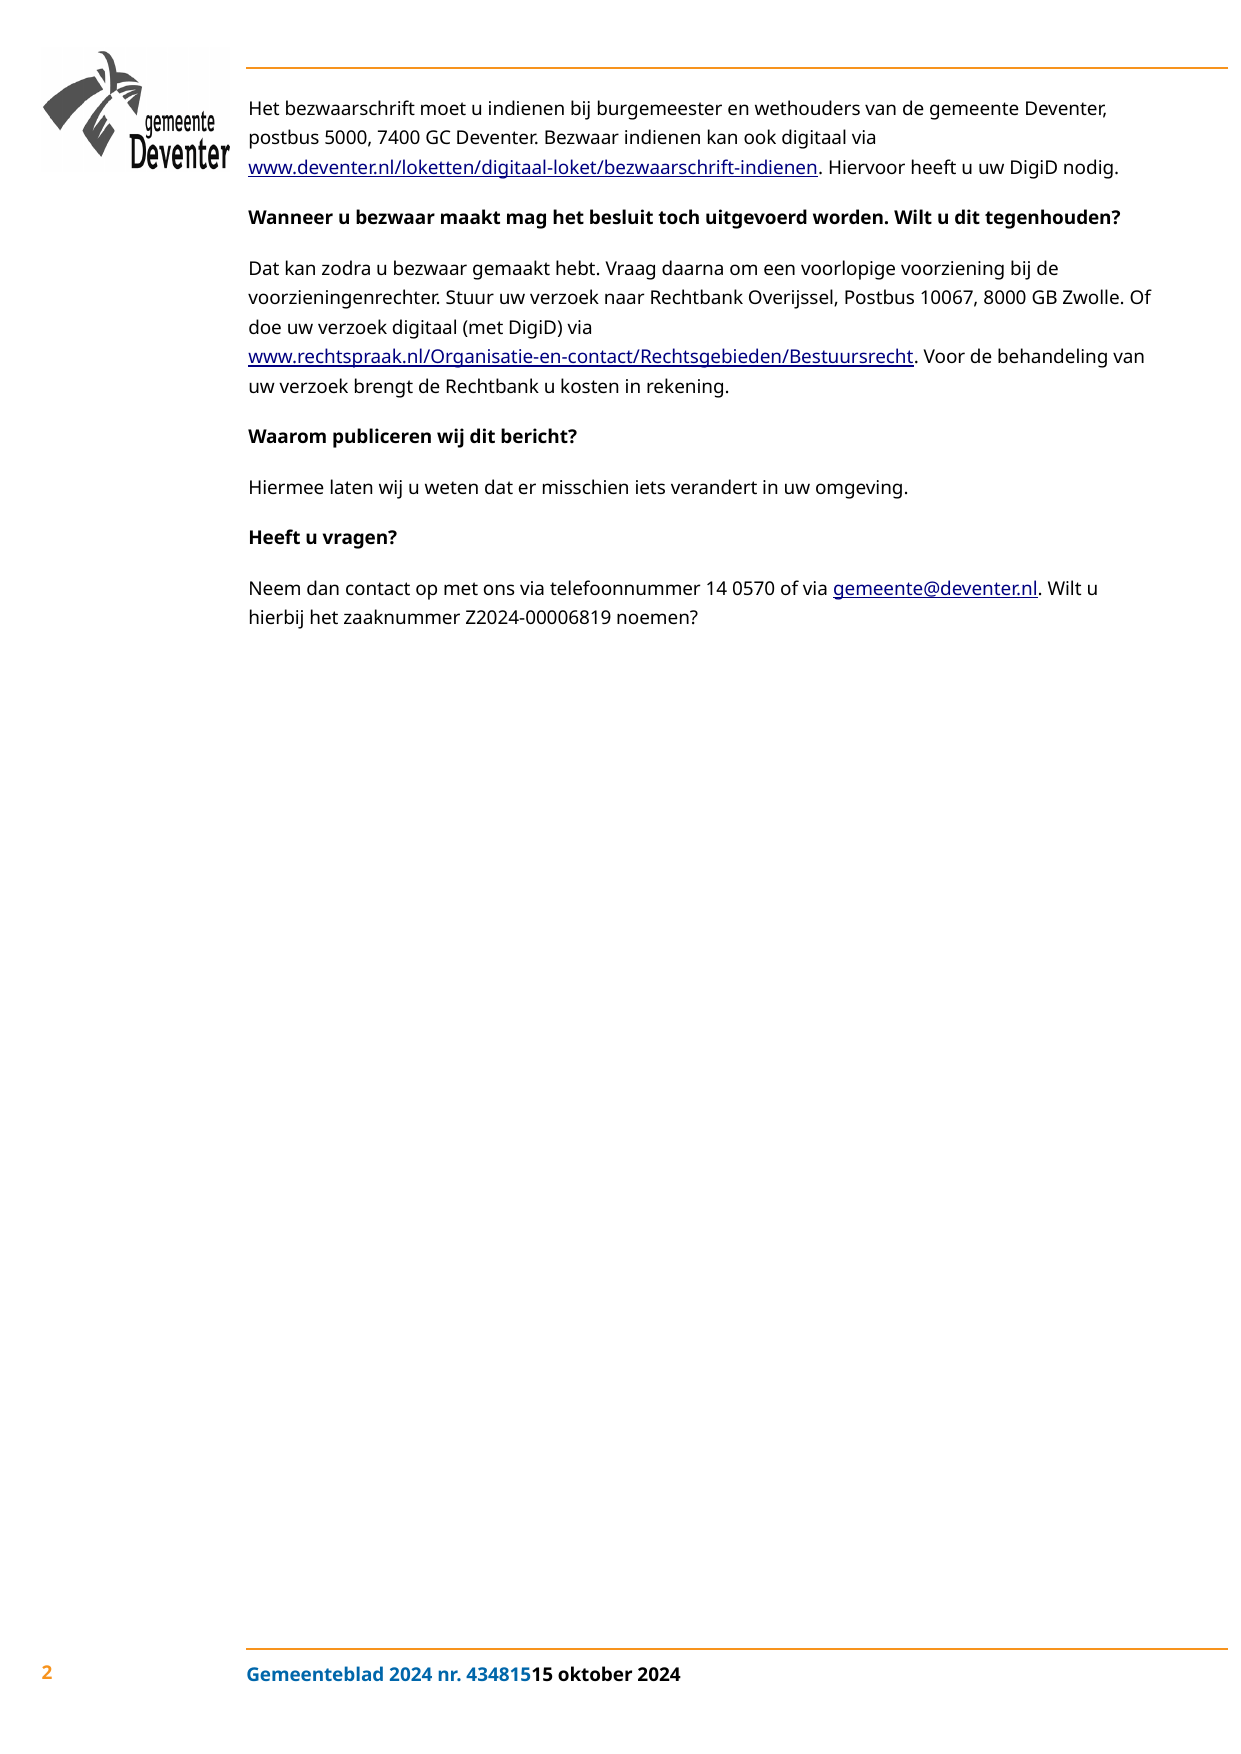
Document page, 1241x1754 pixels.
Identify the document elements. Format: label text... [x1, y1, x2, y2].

text Neem dan contact op met ons via telefoonnummer 14 0570 of via gemeente@deventer.nl. Wilt u hierbij het zaaknummer Z2024-00006819 noemen? [248, 575, 1152, 630]
text Hiermee laten wij u weten dat er misschien iets verandert in uw omgeving. [248, 474, 1152, 500]
text Waarom publiceren wij dit bericht? [248, 423, 1152, 449]
text Het bezwaarschrift moet u indienen bij burgemeester en wethouders van de gemeente Deventer, postbus 5000, 7400 GC Deventer. Bezwaar indienen kan ook digitaal via www.deventer.nl/loketten/digitaal-loket/bezwaarschrift-indienen. Hiervoor heeft u uw DigiD nodig. [248, 95, 1152, 180]
text Wanneer u bezwaar maakt mag het besluit toch uitgevoerd worden. Wilt u dit tegenhouden? [248, 204, 1152, 230]
text Dat kan zodra u bezwaar gemaakt hebt. Vraag daarna om een voorlopige voorziening bij de voorzieningenrechter. Stuur uw verzoek naar Rechtbank Overijssel, Postbus 10067, 8000 GB Zwolle. Of doe uw verzoek digitaal (met DigiD) via www.rechtspraak.nl/Organisatie-en-contact/Rechtsgebieden/Bestuursrecht. Voor de behandeling van uw verzoek brengt de Rechtbank u kosten in rekening. [248, 255, 1152, 399]
picture [41, 47, 231, 172]
text Heeft u vragen? [248, 524, 1152, 550]
